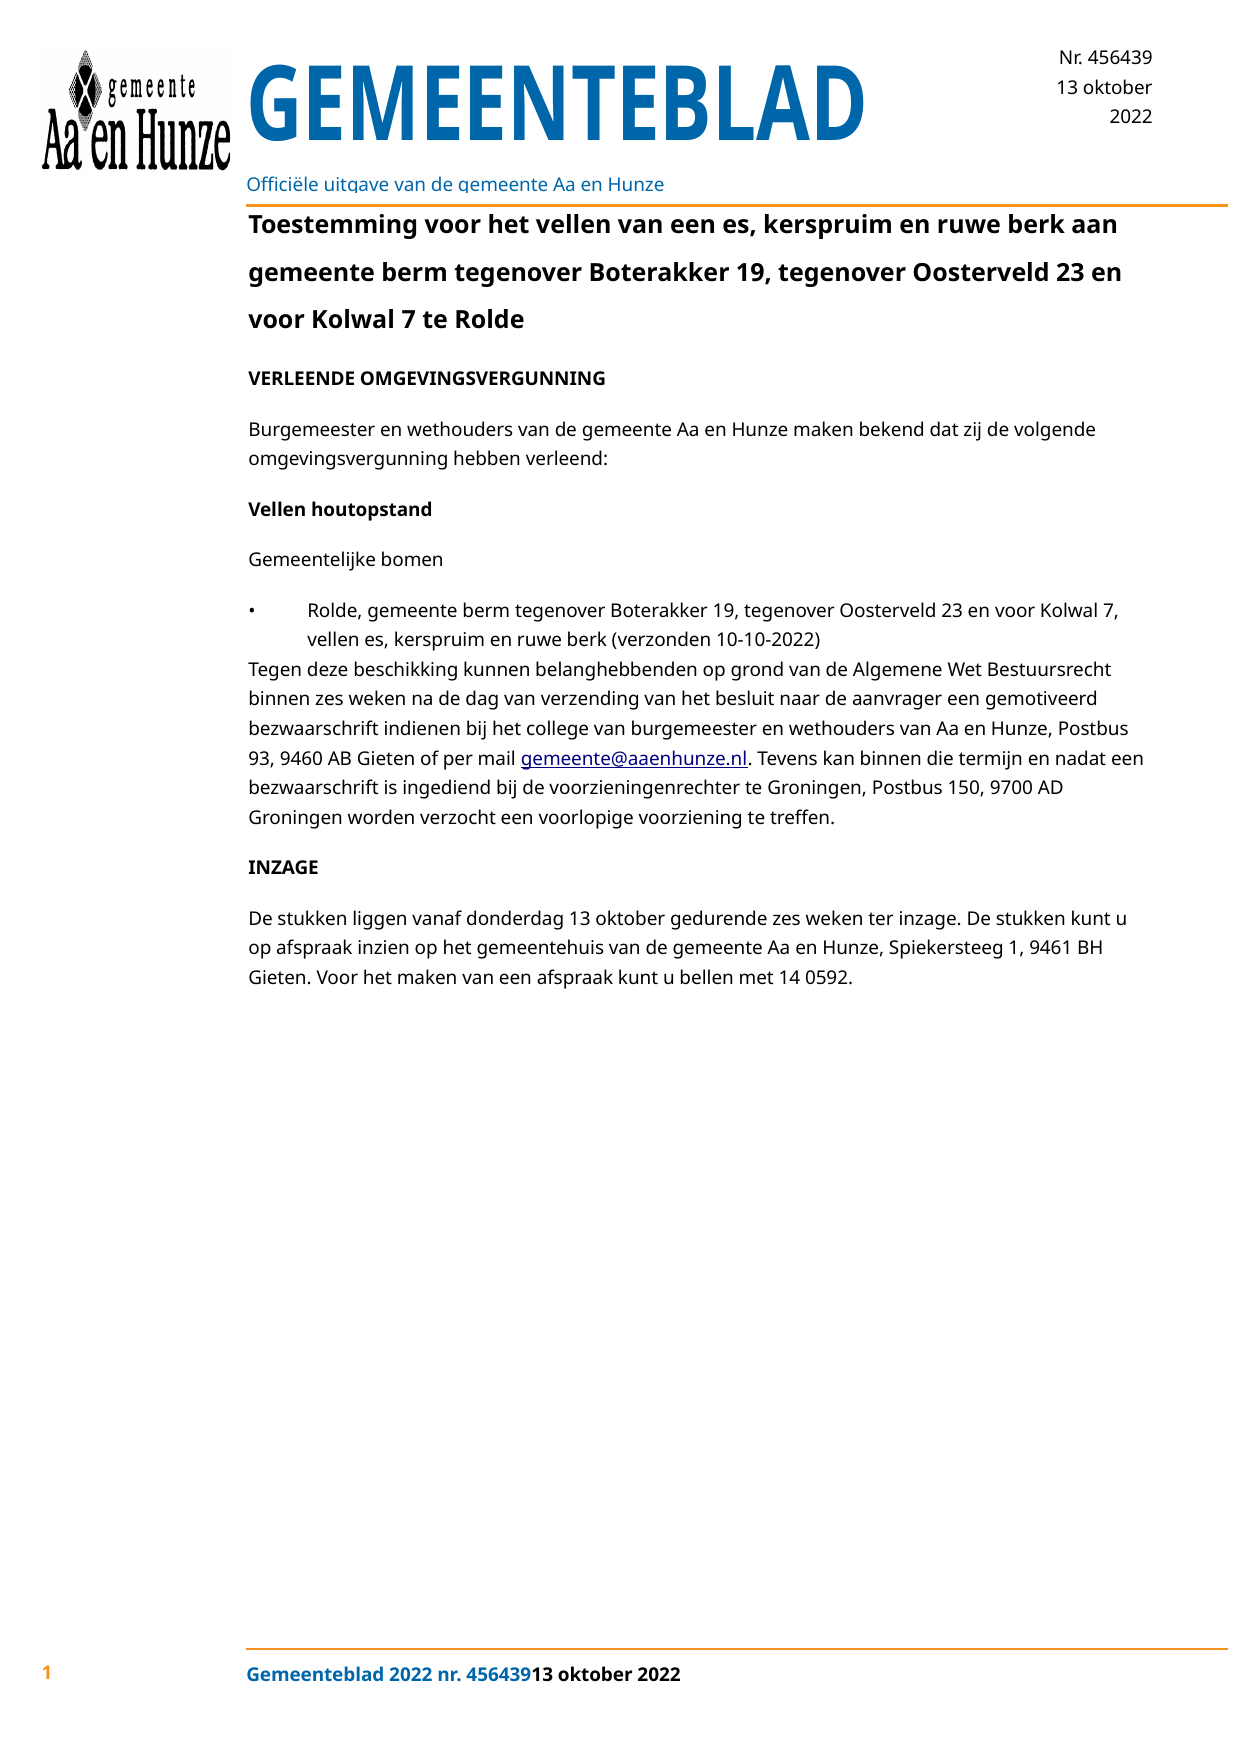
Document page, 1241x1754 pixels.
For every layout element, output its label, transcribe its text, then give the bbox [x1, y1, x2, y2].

text De stukken liggen vanaf donderdag 13 oktober gedurende zes weken ter inzage. De stukken kunt u op afspraak inzien op het gemeentehuis van de gemeente Aa en Hunze, Spiekersteeg 1, 9461 BH Gieten. Voor het maken van een afspraak kunt u bellen met 14 0592. [248, 905, 1152, 989]
text Toestemming voor het vellen van een es, kerspruim en ruwe berk aan gemeente berm tegenover Boterakker 19, tegenover Oosterveld 23 en voor Kolwal 7 te Rolde [248, 207, 1152, 336]
list Rolde, gemeente berm tegenover Boterakker 19, tegenover Oosterveld 23 en voor Kolwal 7, vellen es, kerspruim en ruwe berk (verzonden 10-10-2022) [248, 597, 1152, 652]
text VERLEENDE OMGEVINGSVERGUNNING [248, 366, 1152, 391]
text Tegen deze beschikking kunnen belanghebbenden op grond van de Algemene Wet Bestuursrecht binnen zes weken na de dag van verzending van het besluit naar de aanvrager een gemotiveerd bezwaarschrift indienen bij het college van burgemeester en wethouders van Aa en Hunze, Postbus 93, 9460 AB Gieten of per mail gemeente@aaenhunze.nl. Tevens kan binnen die termijn en nadat een bezwaarschrift is ingediend bij de voorzieningenrechter te Groningen, Postbus 150, 9700 AD Groningen worden verzocht een voorlopige voorziening te treffen. [248, 656, 1152, 829]
text Vellen houtopstand [248, 496, 1152, 522]
text Burgemeester en wethouders van de gemeente Aa en Hunze maken bekend dat zij de volgende omgevingsvergunning hebben verleend: [248, 416, 1152, 471]
picture [41, 47, 231, 172]
text Gemeentelijke bomen [248, 546, 1152, 572]
text INZAGE [248, 854, 1152, 880]
